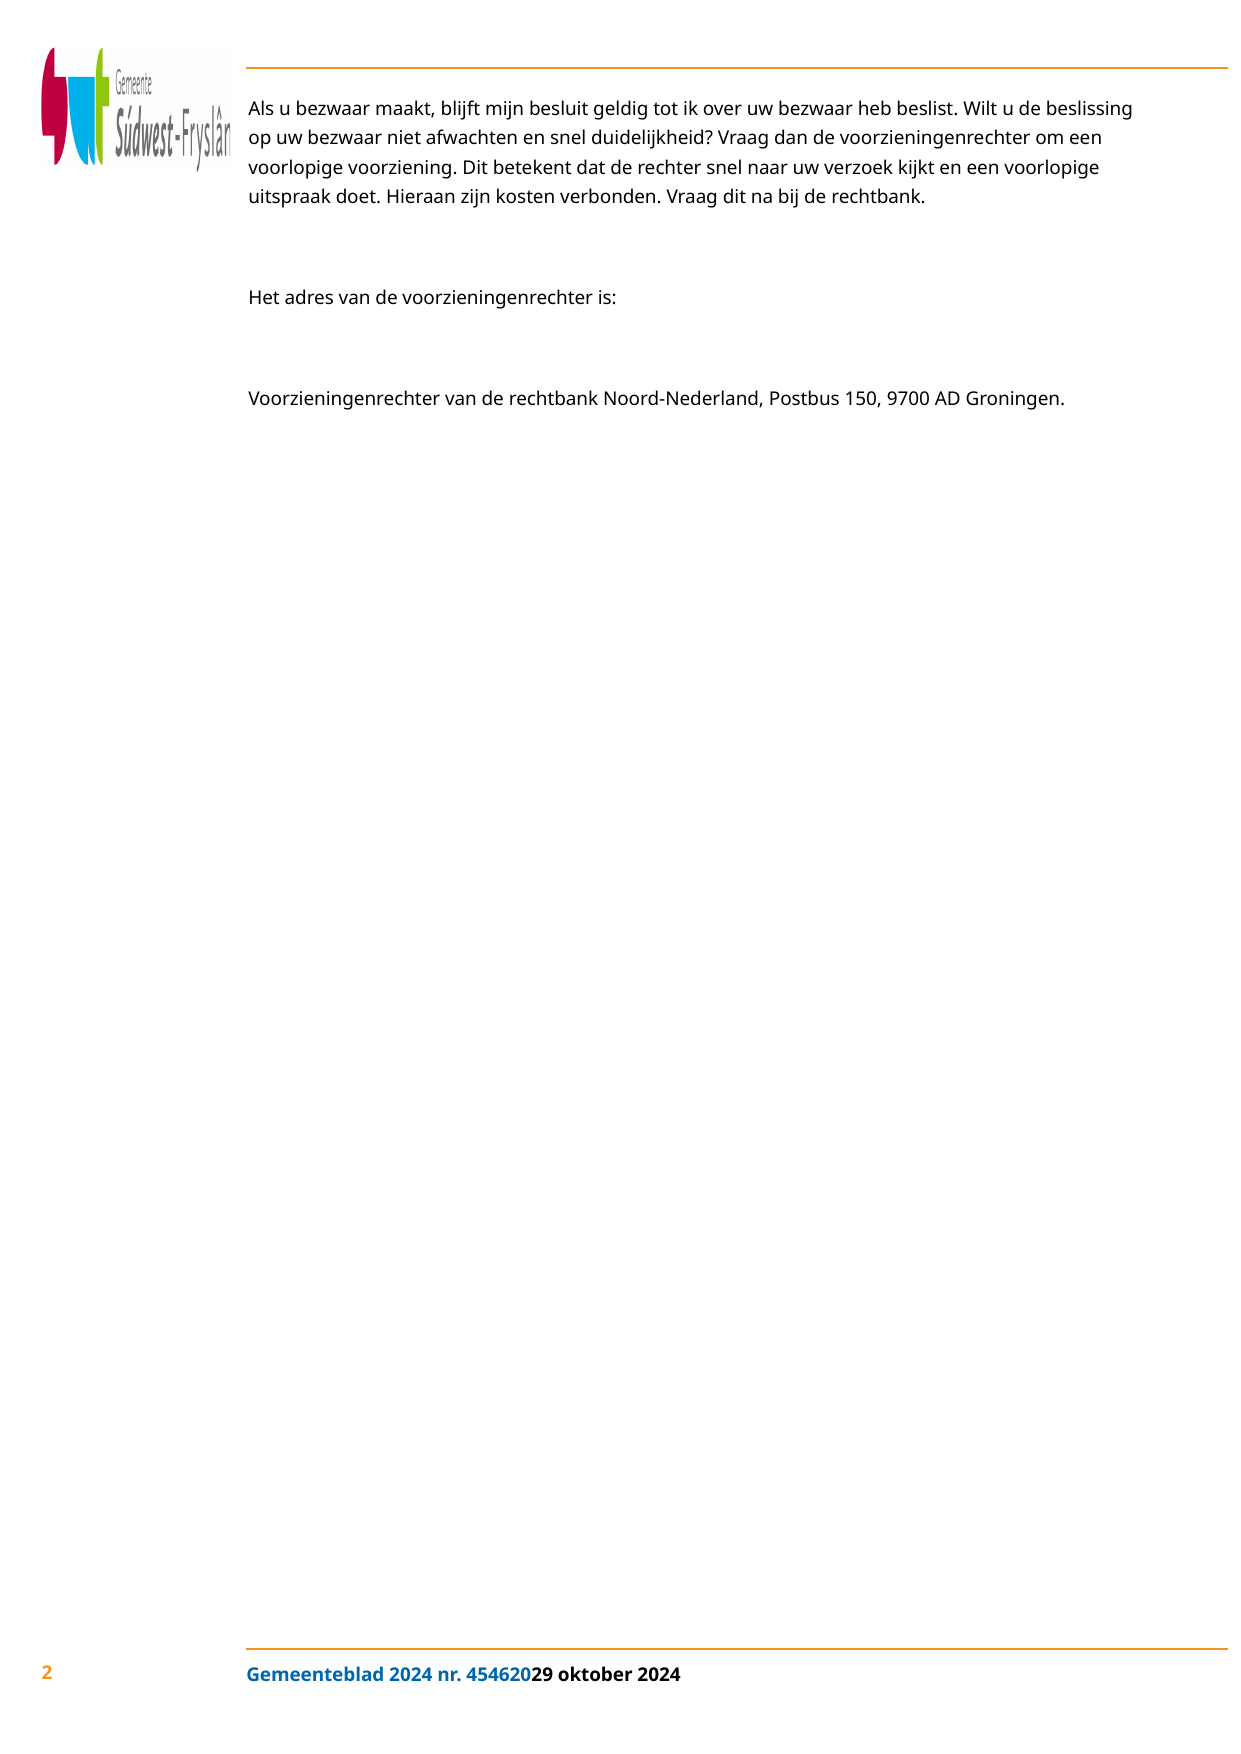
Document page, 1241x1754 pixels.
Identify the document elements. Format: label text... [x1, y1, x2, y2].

picture [41, 47, 231, 172]
text Voorzieningenrechter van de rechtbank Noord-Nederland, Postbus 150, 9700 AD Groningen. [248, 385, 1152, 411]
text Als u bezwaar maakt, blijft mijn besluit geldig tot ik over uw bezwaar heb beslist. Wilt u de beslissing op uw bezwaar niet afwachten en snel duidelijkheid? Vraag dan de voorzieningenrechter om een voorlopige voorziening. Dit betekent dat de rechter snel naar uw verzoek kijkt en een voorlopige uitspraak doet. Hieraan zijn kosten verbonden. Vraag dit na bij de rechtbank. [248, 95, 1152, 209]
text Het adres van de voorzieningenrechter is: [248, 284, 1152, 310]
